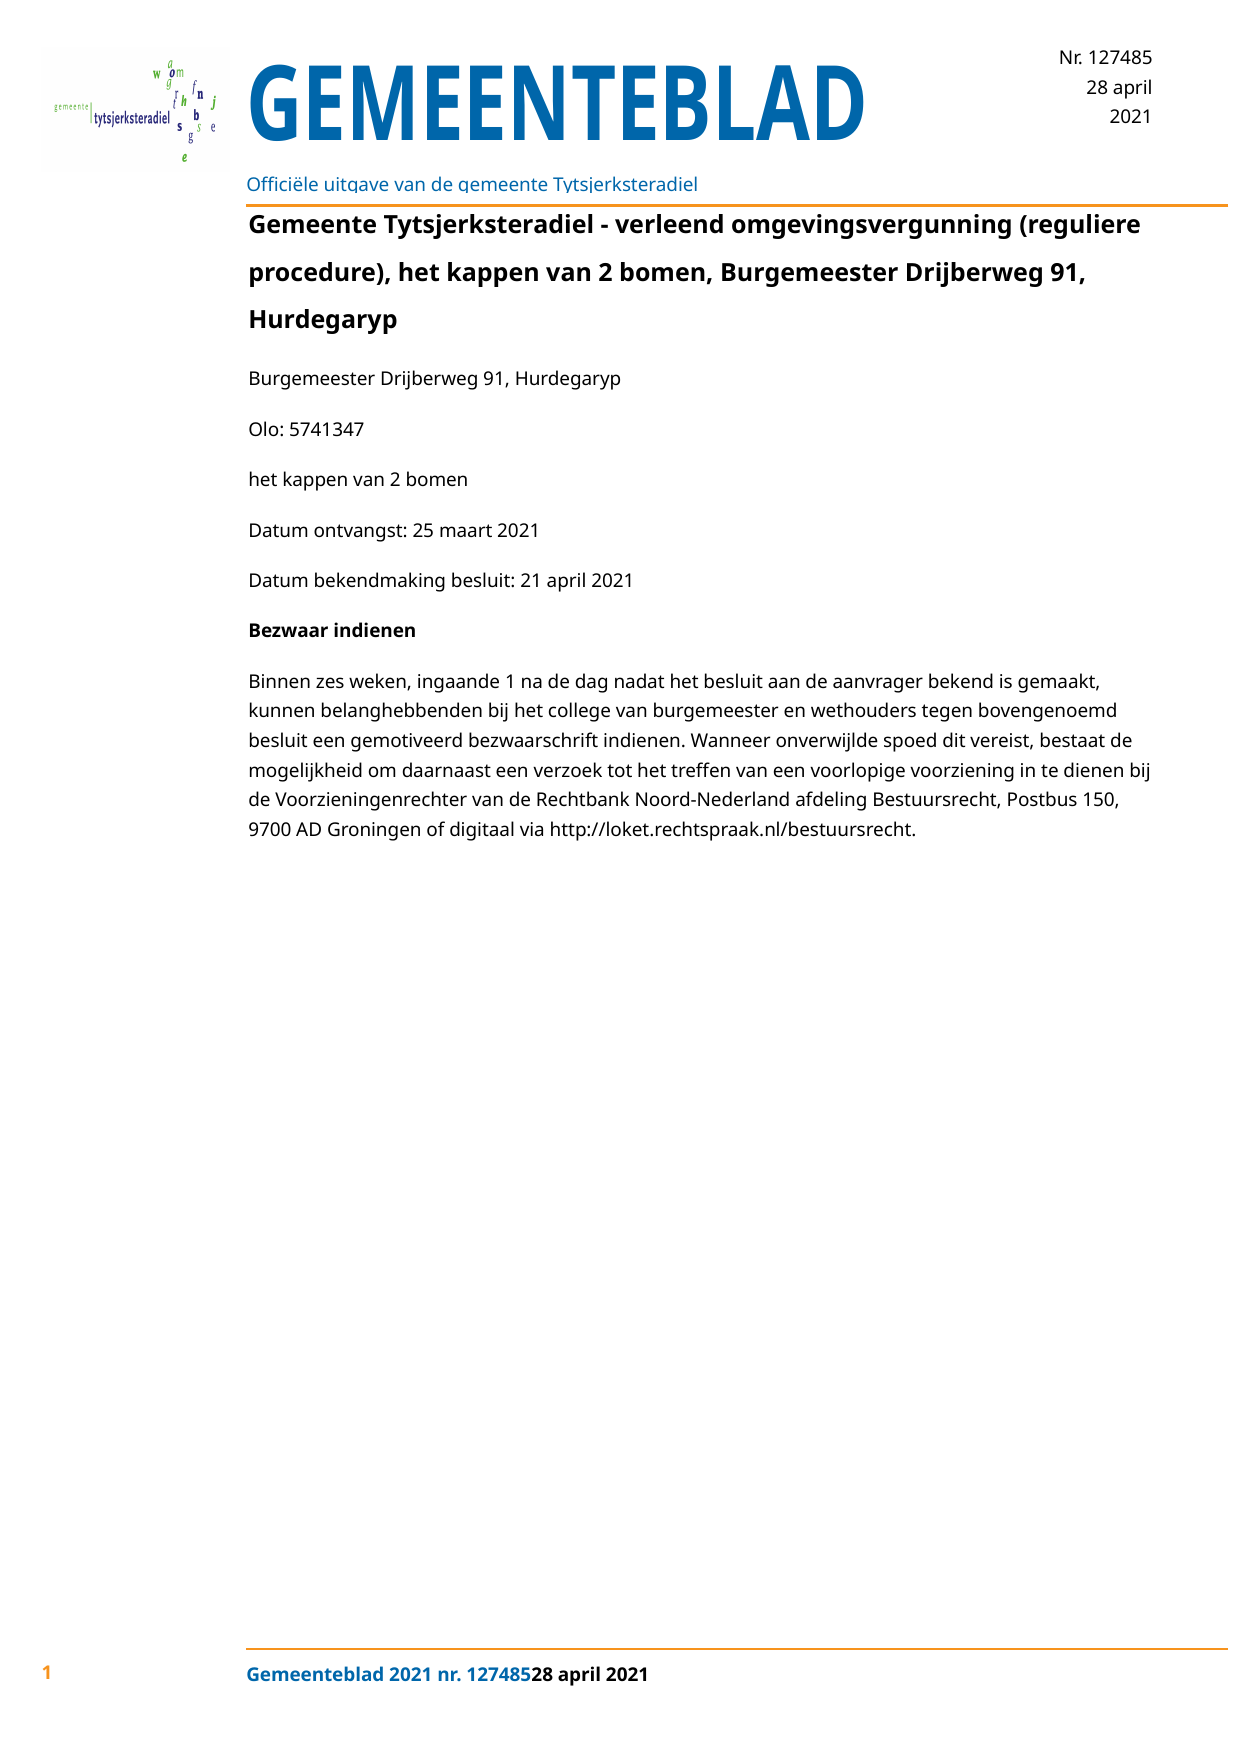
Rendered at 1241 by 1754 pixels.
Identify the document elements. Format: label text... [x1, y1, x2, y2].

text Burgemeester Drijberweg 91, Hurdegaryp [248, 366, 1152, 391]
text Datum ontvangst: 25 maart 2021 [248, 517, 1152, 542]
text Gemeente Tytsjerksteradiel - verleend omgevingsvergunning (reguliere procedure), het kappen van 2 bomen, Burgemeester Drijberweg 91, Hurdegaryp [248, 207, 1152, 336]
text Binnen zes weken, ingaande 1 na de dag nadat het besluit aan de aanvrager bekend is gemaakt, kunnen belanghebbenden bij het college van burgemeester en wethouders tegen bovengenoemd besluit een gemotiveerd bezwaarschrift indienen. Wanneer onverwijlde spoed dit vereist, bestaat de mogelijkheid om daarnaast een verzoek tot het treffen van een voorlopige voorziening in te dienen bij de Voorzieningenrechter van de Rechtbank Noord-Nederland afdeling Bestuursrecht, Postbus 150, 9700 AD Groningen of digitaal via http://loket.rechtspraak.nl/bestuursrecht. [248, 668, 1152, 842]
text het kappen van 2 bomen [248, 466, 1152, 492]
text Datum bekendmaking besluit: 21 april 2021 [248, 567, 1152, 593]
text Bezwaar indienen [248, 618, 1152, 643]
picture [41, 47, 231, 172]
text Olo: 5741347 [248, 416, 1152, 442]
